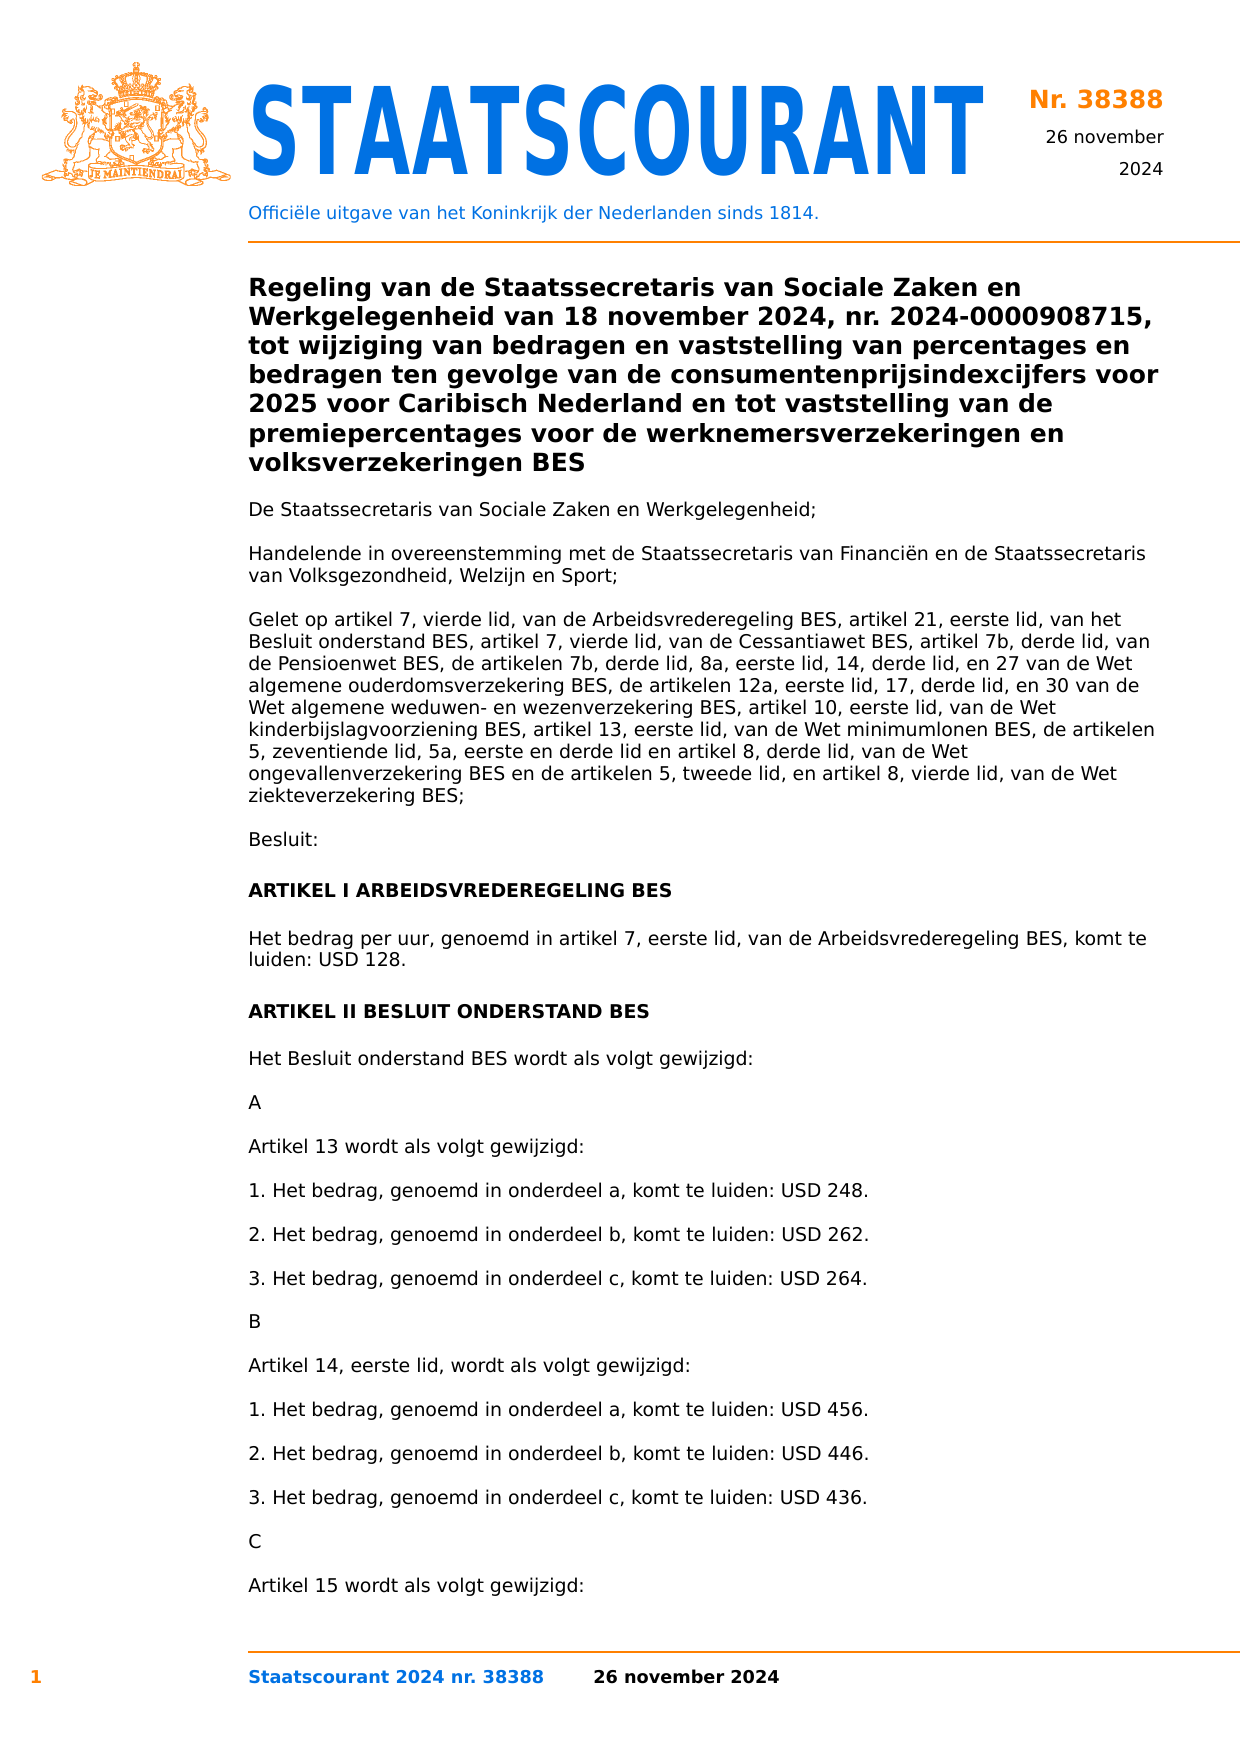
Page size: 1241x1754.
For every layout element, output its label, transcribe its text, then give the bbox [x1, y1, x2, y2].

subtitle ARTIKEL II BESLUIT ONDERSTAND BES [248, 1001, 1163, 1023]
picture [41, 62, 231, 186]
text Besluit: [248, 828, 1163, 850]
text C [248, 1531, 1163, 1553]
subtitle Regeling van de Staatssecretaris van Sociale Zaken en Werkgelegenheid van 18 november 2024, nr. 2024-0000908715, tot wijziging van bedragen en vaststelling van percentages en bedragen ten gevolge van de consumentenprijsindexcijfers voor 2025 voor Caribisch Nederland en tot vaststelling van de premiepercentages voor de werknemersverzekeringen en volksverzekeringen BES [248, 273, 1163, 477]
text 3. Het bedrag, genoemd in onderdeel c, komt te luiden: USD 436. [248, 1487, 1163, 1509]
text 1. Het bedrag, genoemd in onderdeel a, komt te luiden: USD 456. [248, 1399, 1163, 1421]
subtitle ARTIKEL I ARBEIDSVREDEREGELING BES [248, 880, 1163, 902]
text Handelende in overeenstemming met de Staatssecretaris van Financiën en de Staatssecretaris van Volksgezondheid, Welzijn en Sport; [248, 543, 1163, 587]
text Gelet op artikel 7, vierde lid, van de Arbeidsvrederegeling BES, artikel 21, eerste lid, van het Besluit onderstand BES, artikel 7, vierde lid, van de Cessantiawet BES, artikel 7b, derde lid, van de Pensioenwet BES, de artikelen 7b, derde lid, 8a, eerste lid, 14, derde lid, en 27 van de Wet algemene ouderdomsverzekering BES, de artikelen 12a, eerste lid, 17, derde lid, en 30 van de Wet algemene weduwen- en wezenverzekering BES, artikel 10, eerste lid, van de Wet kinderbijslagvoorziening BES, artikel 13, eerste lid, van de Wet minimumlonen BES, de artikelen 5, zeventiende lid, 5a, eerste en derde lid en artikel 8, derde lid, van de Wet ongevallenverzekering BES en de artikelen 5, tweede lid, en artikel 8, vierde lid, van de Wet ziekteverzekering BES; [248, 609, 1163, 807]
text Artikel 15 wordt als volgt gewijzigd: [248, 1574, 1163, 1597]
text De Staatssecretaris van Sociale Zaken en Werkgelegenheid; [248, 499, 1163, 521]
text Artikel 14, eerste lid, wordt als volgt gewijzigd: [248, 1355, 1163, 1377]
text B [248, 1311, 1163, 1333]
text 2. Het bedrag, genoemd in onderdeel b, komt te luiden: USD 262. [248, 1224, 1163, 1246]
table_cell 2024 [998, 153, 1240, 203]
table_header Nr. 38388 [998, 62, 1240, 121]
text 1. Het bedrag, genoemd in onderdeel a, komt te luiden: USD 248. [248, 1180, 1163, 1202]
text 3. Het bedrag, genoemd in onderdeel c, komt te luiden: USD 264. [248, 1268, 1163, 1289]
text Artikel 13 wordt als volgt gewijzigd: [248, 1136, 1163, 1158]
text Het bedrag per uur, genoemd in artikel 7, eerste lid, van de Arbeidsvrederegeling BES, komt te luiden: USD 128. [248, 927, 1163, 971]
table_header [25, 62, 248, 241]
text A [248, 1092, 1163, 1114]
table_cell Officiële uitgave van het Koninkrijk der Nederlanden sinds 1814. [248, 203, 1240, 241]
text 2. Het bedrag, genoemd in onderdeel b, komt te luiden: USD 446. [248, 1443, 1163, 1465]
table_header STAATSCOURANT [248, 62, 998, 203]
table_cell 26 november [998, 121, 1240, 153]
text Het Besluit onderstand BES wordt als volgt gewijzigd: [248, 1048, 1163, 1070]
